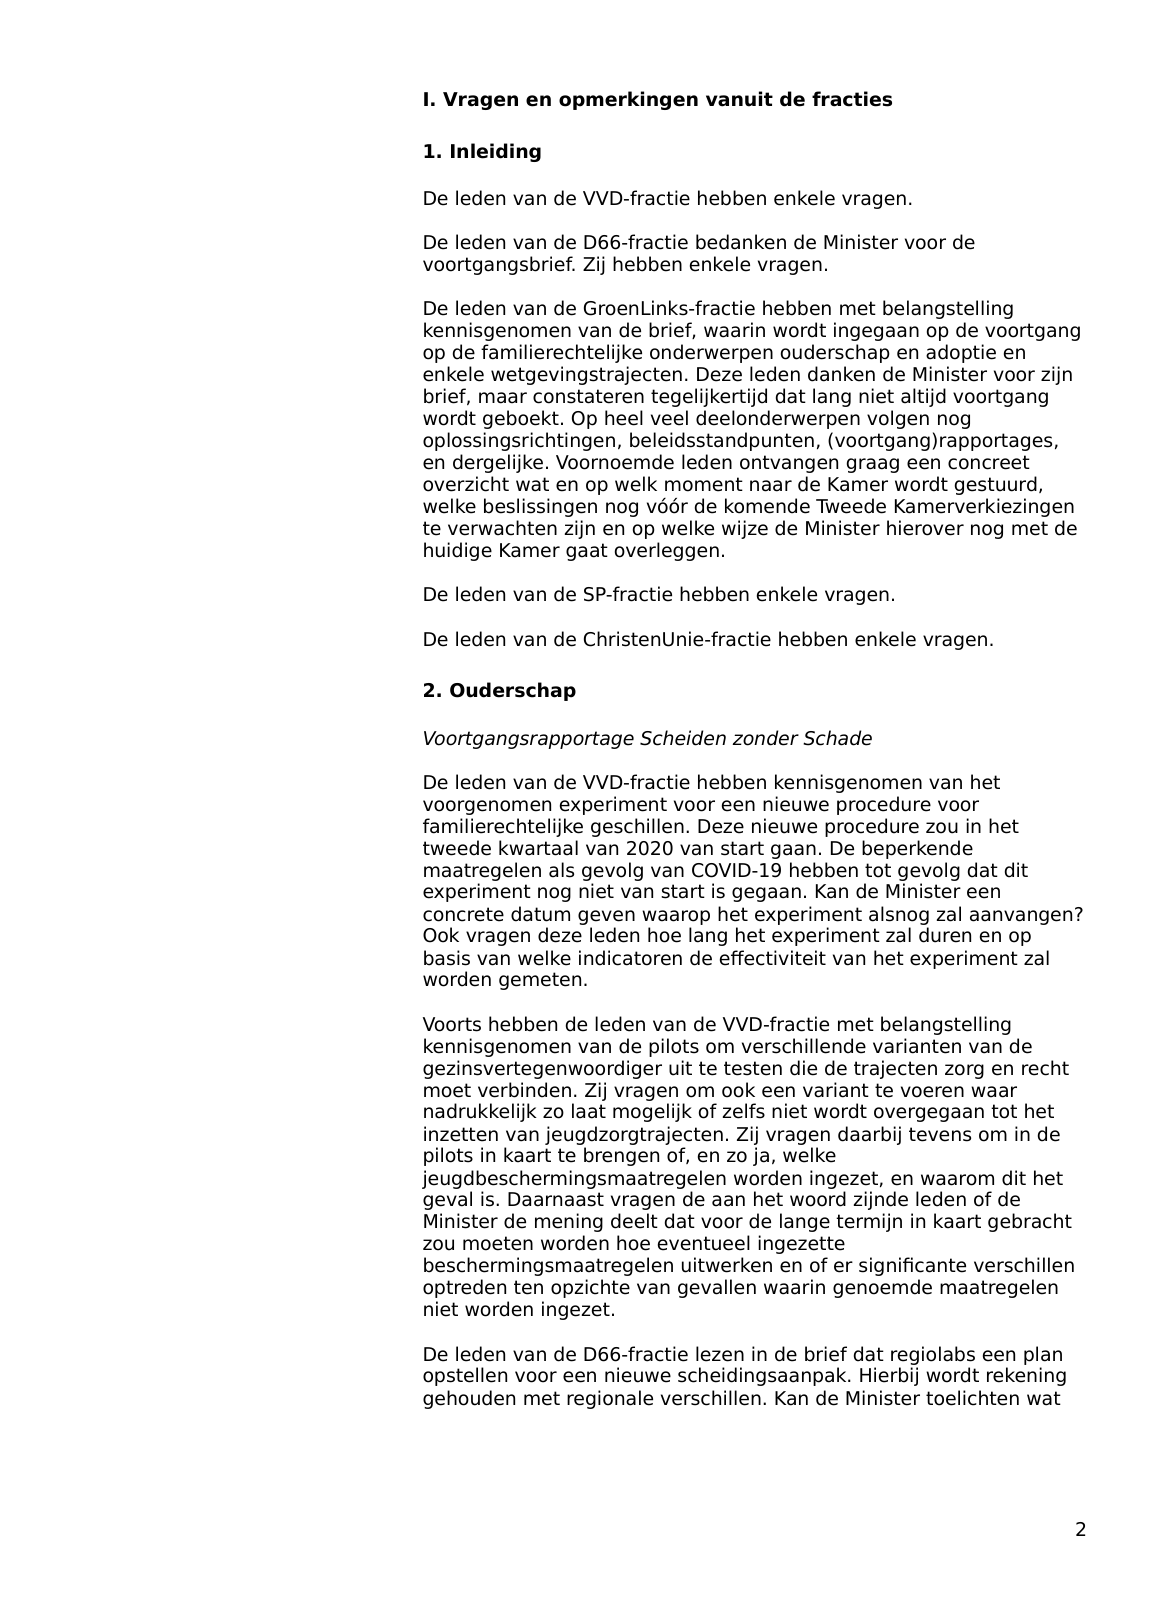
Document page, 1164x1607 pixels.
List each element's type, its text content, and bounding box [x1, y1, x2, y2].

text De leden van de D66-fractie lezen in de brief dat regiolabs een plan opstellen voor een nieuwe scheidingsaanpak. Hierbij wordt rekening gehouden met regionale verschillen. Kan de Minister toelichten wat [422, 1343, 1087, 1409]
text Voorts hebben de leden van de VVD-fractie met belangstelling kennisgenomen van de pilots om verschillende varianten van de gezinsvertegenwoordiger uit te testen die de trajecten zorg en recht moet verbinden. Zij vragen om ook een variant te voeren waar nadrukkelijk zo laat mogelijk of zelfs niet wordt overgegaan tot het inzetten van jeugdzorgtrajecten. Zij vragen daarbij tevens om in de pilots in kaart te brengen of, en zo ja, welke jeugdbeschermingsmaatregelen worden ingezet, en waarom dit het geval is. Daarnaast vragen de aan het woord zijnde leden of de Minister de mening deelt dat voor de lange termijn in kaart gebracht zou moeten worden hoe eventueel ingezette beschermingsmaatregelen uitwerken en of er significante verschillen optreden ten opzichte van gevallen waarin genoemde maatregelen niet worden ingezet. [422, 1013, 1087, 1321]
text De leden van de GroenLinks-fractie hebben met belangstelling kennisgenomen van de brief, waarin wordt ingegaan op de voortgang op de familierechtelijke onderwerpen ouderschap en adoptie en enkele wetgevingstrajecten. Deze leden danken de Minister voor zijn brief, maar constateren tegelijkertijd dat lang niet altijd voortgang wordt geboekt. Op heel veel deelonderwerpen volgen nog oplossingsrichtingen, beleidsstandpunten, (voortgang)rapportages, en dergelijke. Voornoemde leden ontvangen graag een concreet overzicht wat en op welk moment naar de Kamer wordt gestuurd, welke beslissingen nog vóór de komende Tweede Kamerverkiezingen te verwachten zijn en op welke wijze de Minister hierover nog met de huidige Kamer gaat overleggen. [422, 298, 1087, 562]
text De leden van de ChristenUnie-fractie hebben enkele vragen. [422, 628, 1087, 650]
text De leden van de VVD-fractie hebben enkele vragen. [422, 188, 1087, 210]
subtitle 2. Ouderschap [422, 680, 1087, 702]
text De leden van de VVD-fractie hebben kennisgenomen van het voorgenomen experiment voor een nieuwe procedure voor familierechtelijke geschillen. Deze nieuwe procedure zou in het tweede kwartaal van 2020 van start gaan. De beperkende maatregelen als gevolg van COVID-19 hebben tot gevolg dat dit experiment nog niet van start is gegaan. Kan de Minister een concrete datum geven waarop het experiment alsnog zal aanvangen? Ook vragen deze leden hoe lang het experiment zal duren en op basis van welke indicatoren de effectiviteit van het experiment zal worden gemeten. [422, 772, 1087, 991]
subtitle 1. Inleiding [422, 141, 1087, 163]
subtitle Voortgangsrapportage Scheiden zonder Schade [422, 727, 1087, 749]
text De leden van de D66-fractie bedanken de Minister voor de voortgangsbrief. Zij hebben enkele vragen. [422, 232, 1087, 276]
text De leden van de SP-fractie hebben enkele vragen. [422, 584, 1087, 606]
subtitle I. Vragen en opmerkingen vanuit de fracties [422, 89, 1087, 111]
